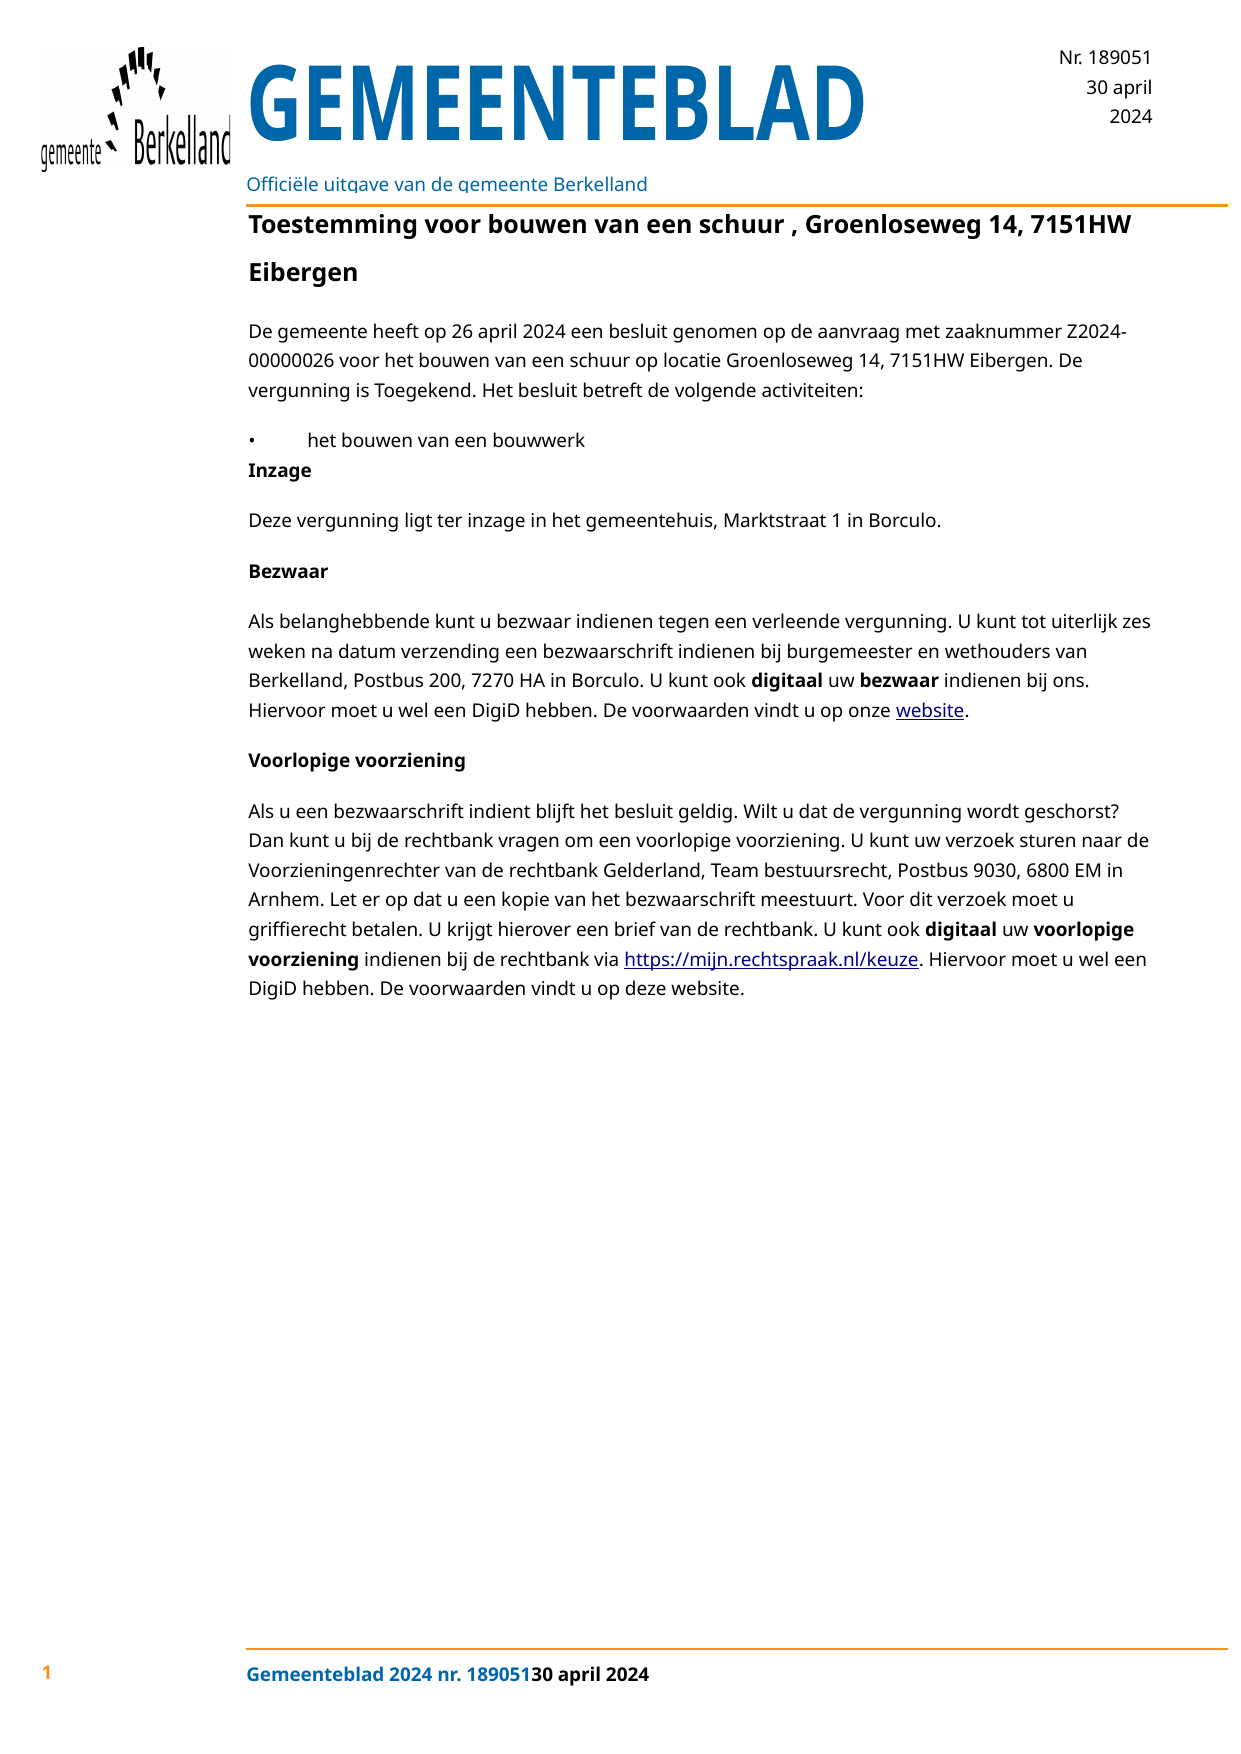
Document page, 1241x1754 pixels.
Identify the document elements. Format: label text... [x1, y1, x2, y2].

text Inzage [248, 457, 1152, 483]
text De gemeente heeft op 26 april 2024 een besluit genomen op de aanvraag met zaaknummer Z2024-00000026 voor het bouwen van een schuur op locatie Groenloseweg 14, 7151HW Eibergen. De vergunning is Toegekend. Het besluit betreft de volgende activiteiten: [248, 318, 1152, 403]
text Voorlopige voorziening [248, 747, 1152, 773]
text Als belanghebbende kunt u bezwaar indienen tegen een verleende vergunning. U kunt tot uiterlijk zes weken na datum verzending een bezwaarschrift indienen bij burgemeester en wethouders van Berkelland, Postbus 200, 7270 HA in Borculo. U kunt ook digitaal uw bezwaar indienen bij ons. Hiervoor moet u wel een DigiD hebben. De voorwaarden vindt u op onze website. [248, 608, 1152, 723]
picture [41, 47, 231, 172]
list het bouwen van een bouwwerk [248, 427, 1152, 453]
text Deze vergunning ligt ter inzage in het gemeentehuis, Marktstraat 1 in Borculo. [248, 507, 1152, 533]
text Bezwaar [248, 558, 1152, 584]
text Toestemming voor bouwen van een schuur , Groenloseweg 14, 7151HW Eibergen [248, 207, 1152, 288]
text Als u een bezwaarschrift indient blijft het besluit geldig. Wilt u dat de vergunning wordt geschorst? Dan kunt u bij de rechtbank vragen om een voorlopige voorziening. U kunt uw verzoek sturen naar de Voorzieningenrechter van de rechtbank Gelderland, Team bestuursrecht, Postbus 9030, 6800 EM in Arnhem. Let er op dat u een kopie van het bezwaarschrift meestuurt. Voor dit verzoek moet u griffierecht betalen. U krijgt hierover een brief van de rechtbank. U kunt ook digitaal uw voorlopige voorziening indienen bij de rechtbank via https://mijn.rechtspraak.nl/keuze. Hiervoor moet u wel een DigiD hebben. De voorwaarden vindt u op deze website. [248, 798, 1152, 1001]
